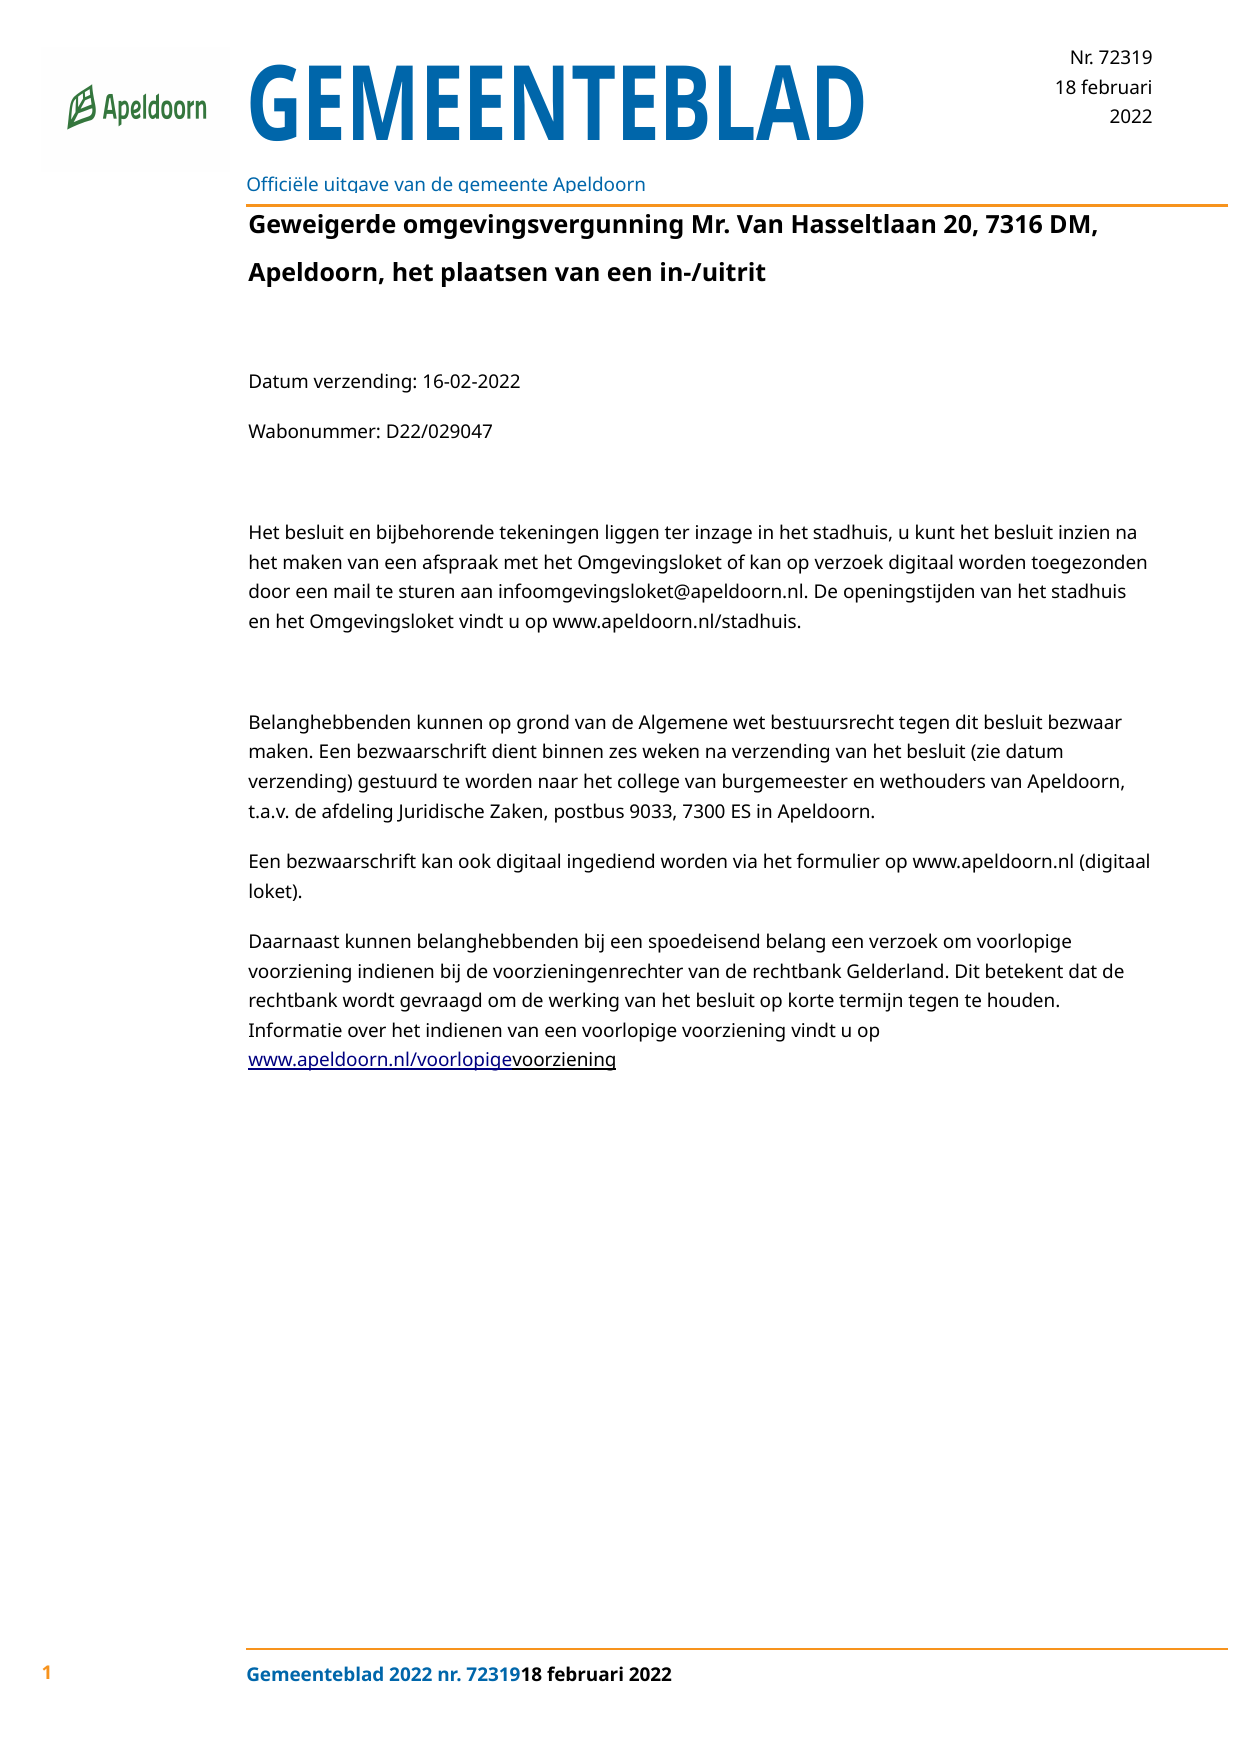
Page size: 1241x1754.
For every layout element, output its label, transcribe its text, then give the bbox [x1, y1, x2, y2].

text Datum verzending: 16-02-2022 [248, 368, 1152, 394]
text Daarnaast kunnen belanghebbenden bij een spoedeisend belang een verzoek om voorlopige voorziening indienen bij de voorzieningenrechter van de rechtbank Gelderland. Dit betekent dat de rechtbank wordt gevraagd om de werking van het besluit op korte termijn tegen te houden. Informatie over het indienen van een voorlopige voorziening vindt u op www.apeldoorn.nl/voorlopigevoorziening [248, 928, 1152, 1072]
text Een bezwaarschrift kan ook digitaal ingediend worden via het formulier op www.apeldoorn.nl (digitaal loket). [248, 848, 1152, 904]
text Het besluit en bijbehorende tekeningen liggen ter inzage in het stadhuis, u kunt het besluit inzien na het maken van een afspraak met het Omgevingsloket of kan op verzoek digitaal worden toegezonden door een mail te sturen aan infoomgevingsloket@apeldoorn.nl. De openingstijden van het stadhuis en het Omgevingsloket vindt u op www.apeldoorn.nl/stadhuis. [248, 519, 1152, 634]
text Belanghebbenden kunnen op grond van de Algemene wet bestuursrecht tegen dit besluit bezwaar maken. Een bezwaarschrift dient binnen zes weken na verzending van het besluit (zie datum verzending) gestuurd te worden naar het college van burgemeester en wethouders van Apeldoorn, t.a.v. de afdeling Juridische Zaken, postbus 9033, 7300 ES in Apeldoorn. [248, 709, 1152, 824]
text Geweigerde omgevingsvergunning Mr. Van Hasseltlaan 20, 7316 DM, Apeldoorn, het plaatsen van een in-/uitrit [248, 207, 1152, 288]
text Wabonummer: D22/029047 [248, 419, 1152, 444]
picture [41, 47, 231, 172]
